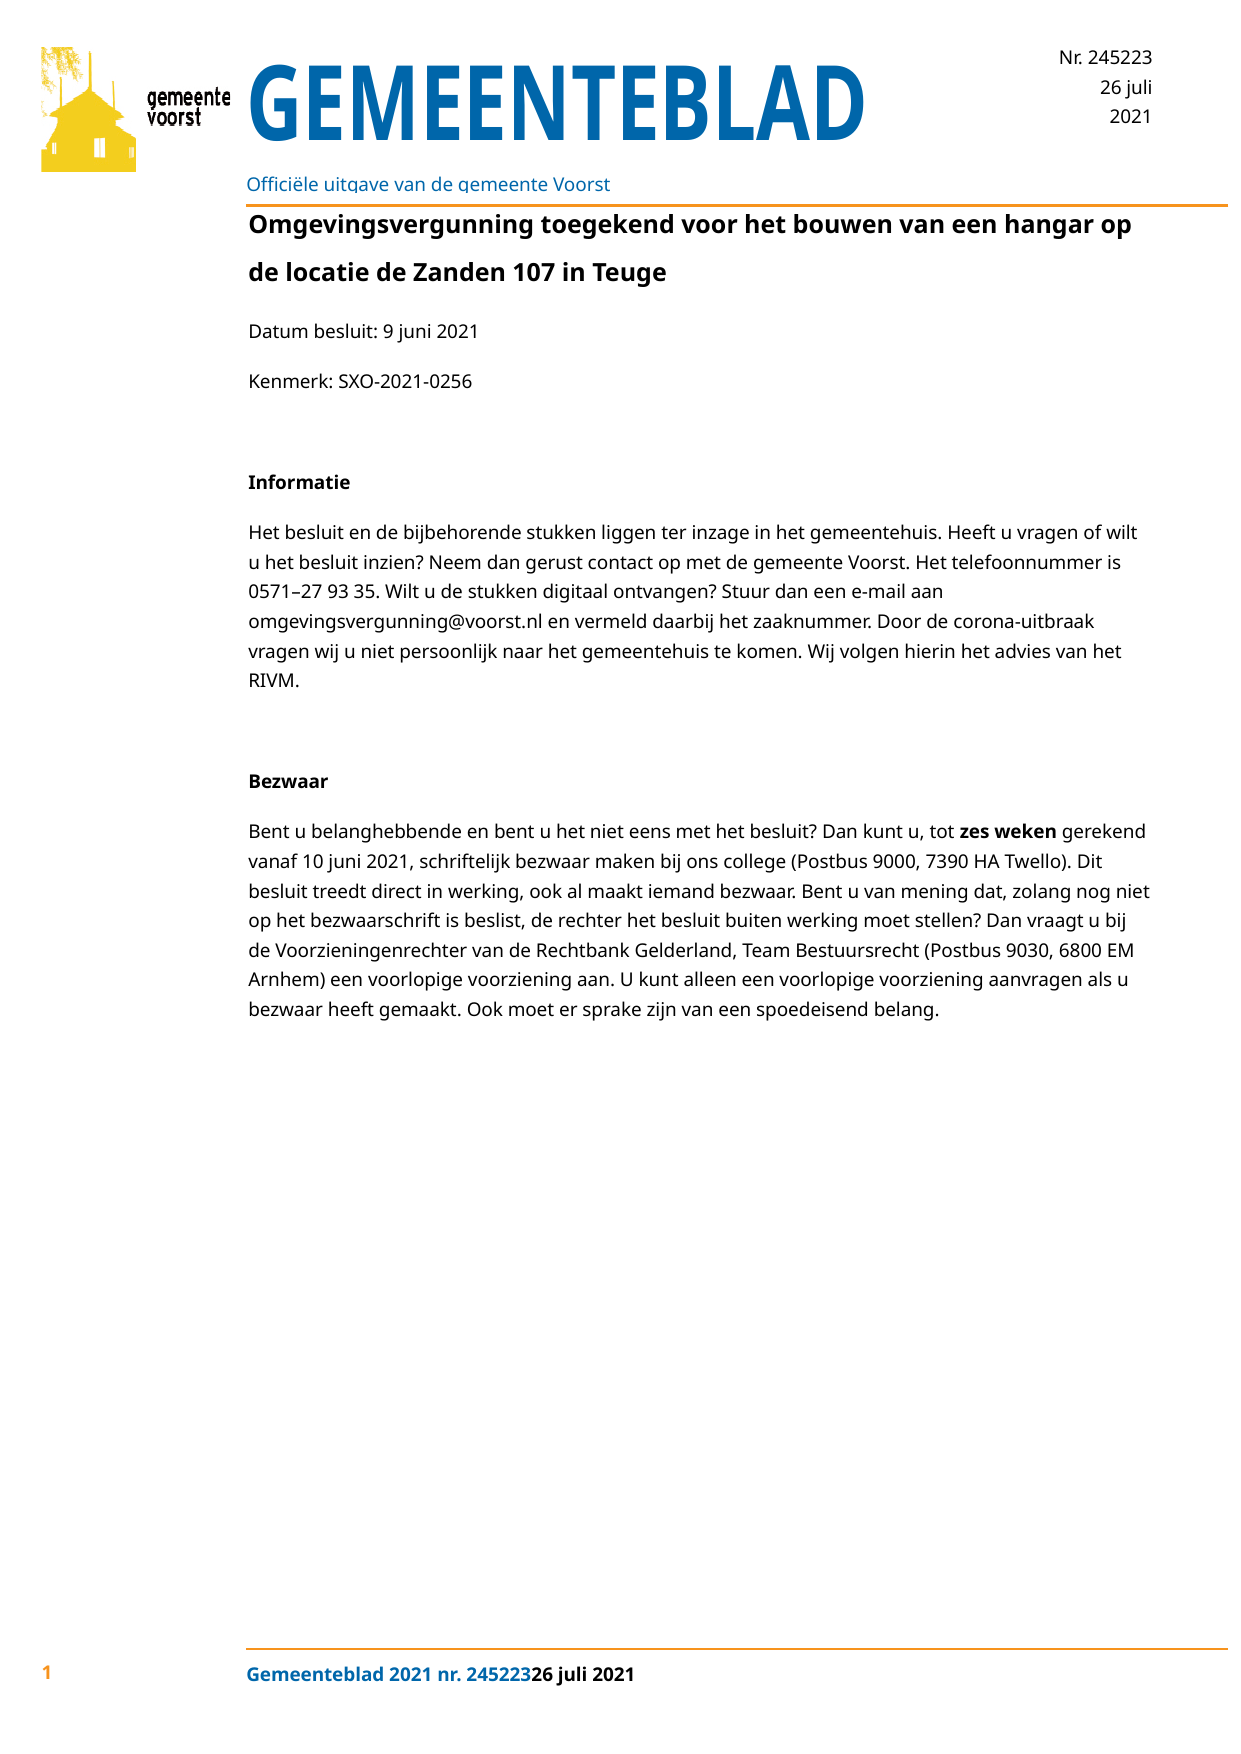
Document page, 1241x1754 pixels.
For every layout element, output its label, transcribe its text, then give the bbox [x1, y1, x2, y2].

text Informatie [248, 469, 1152, 495]
text Datum besluit: 9 juni 2021 [248, 318, 1152, 344]
text Bezwaar [248, 768, 1152, 794]
text Omgevingsvergunning toegekend voor het bouwen van een hangar op de locatie de Zanden 107 in Teuge [248, 207, 1152, 288]
text Het besluit en de bijbehorende stukken liggen ter inzage in het gemeentehuis. Heeft u vragen of wilt u het besluit inzien? Neem dan gerust contact op met de gemeente Voorst. Het telefoonnummer is 0571–27 93 35. Wilt u de stukken digitaal ontvangen? Stuur dan een e-mail aan omgevingsvergunning@voorst.nl en vermeld daarbij het zaaknummer. Door de corona-uitbraak vragen wij u niet persoonlijk naar het gemeentehuis te komen. Wij volgen hierin het advies van het RIVM. [248, 519, 1152, 693]
picture [41, 47, 231, 172]
text Bent u belanghebbende en bent u het niet eens met het besluit? Dan kunt u, tot zes weken gerekend vanaf 10 juni 2021, schriftelijk bezwaar maken bij ons college (Postbus 9000, 7390 HA Twello). Dit besluit treedt direct in werking, ook al maakt iemand bezwaar. Bent u van mening dat, zolang nog niet op het bezwaarschrift is beslist, de rechter het besluit buiten werking moet stellen? Dan vraagt u bij de Voorzieningenrechter van de Rechtbank Gelderland, Team Bestuursrecht (Postbus 9030, 6800 EM Arnhem) een voorlopige voorziening aan. U kunt alleen een voorlopige voorziening aanvragen als u bezwaar heeft gemaakt. Ook moet er sprake zijn van een spoedeisend belang. [248, 819, 1152, 1022]
text Kenmerk: SXO-2021-0256 [248, 368, 1152, 394]
